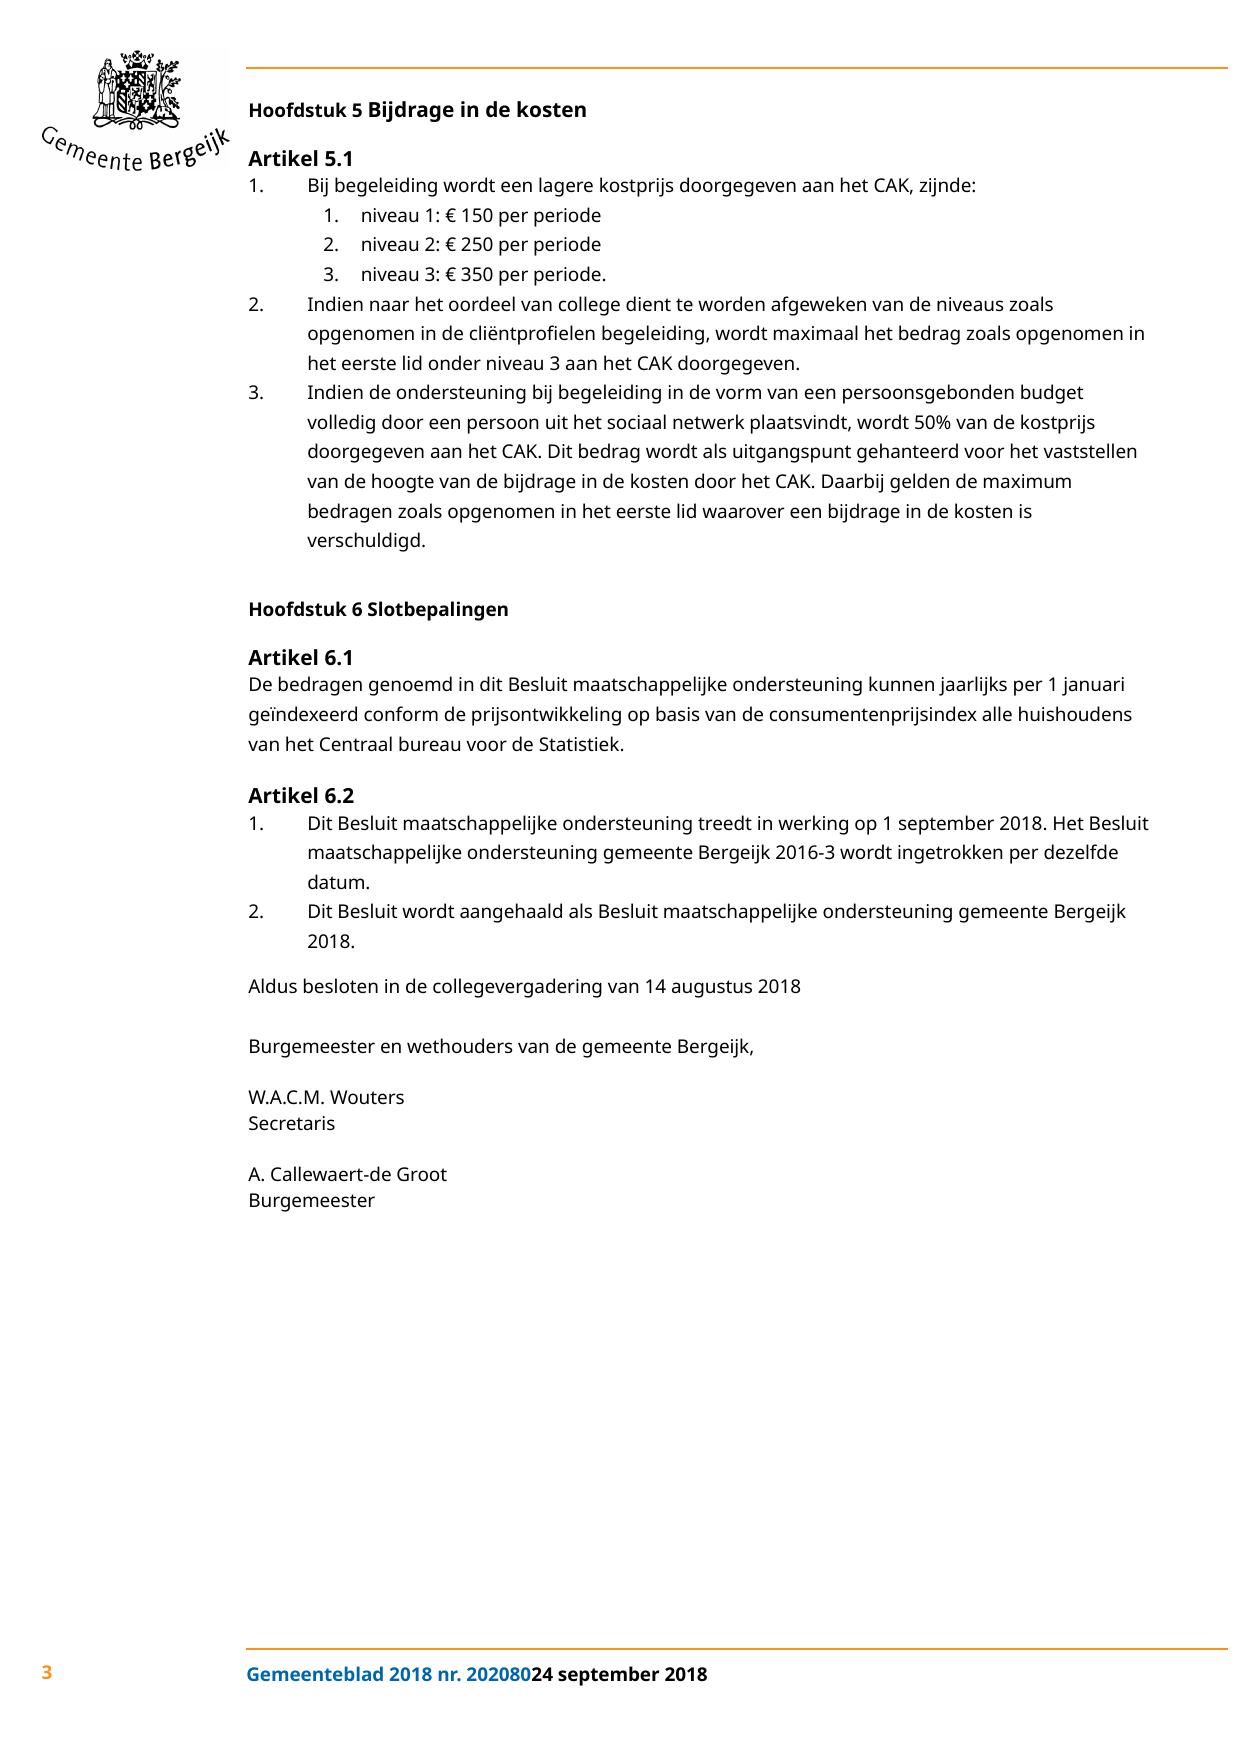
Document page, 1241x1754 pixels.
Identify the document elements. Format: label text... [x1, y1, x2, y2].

text Hoofdstuk 5 Bijdrage in de kosten [248, 95, 1152, 123]
list Indien de ondersteuning bij begeleiding in de vorm van een persoonsgebonden budget volledig door een persoon uit het sociaal netwerk plaatsvindt, wordt 50% van de kostprijs doorgegeven aan het CAK. Dit bedrag wordt als uitgangspunt gehanteerd voor het vaststellen van de hoogte van de bijdrage in de kosten door het CAK. Daarbij gelden de maximum bedragen zoals opgenomen in het eerste lid waarover een bijdrage in de kosten is verschuldigd. [248, 379, 1152, 553]
text De bedragen genoemd in dit Besluit maatschappelijke ondersteuning kunnen jaarlijks per 1 januari geïndexeerd conform de prijsontwikkeling op basis van de consumentenprijsindex alle huishoudens van het Centraal bureau voor de Statistiek. [248, 672, 1152, 757]
list Dit Besluit wordt aangehaald als Besluit maatschappelijke ondersteuning gemeente Bergeijk 2018. [248, 898, 1152, 954]
text Aldus besloten in de collegevergadering van 14 augustus 2018 [248, 974, 1152, 999]
list niveau 2: € 250 per periode [323, 232, 1152, 257]
text Hoofdstuk 6 Slotbepalingen [248, 594, 1152, 622]
list Dit Besluit maatschappelijke ondersteuning treedt in werking op 1 september 2018. Het Besluit maatschappelijke ondersteuning gemeente Bergeijk 2016-3 wordt ingetrokken per dezelfde datum. [248, 810, 1152, 894]
list niveau 1: € 150 per periode [323, 202, 1152, 228]
text Artikel 6.1 [248, 643, 1152, 672]
text W.A.C.M. Wouters [248, 1084, 1152, 1110]
picture [41, 47, 231, 172]
text Burgemeester en wethouders van de gemeente Bergeijk, [248, 1033, 1152, 1058]
text A. Callewaert-de Groot [248, 1161, 1152, 1187]
list niveau 3: € 350 per periode. [323, 261, 1152, 287]
text Artikel 5.1 [248, 144, 1152, 172]
list Bij begeleiding wordt een lagere kostprijs doorgegeven aan het CAK, zijnde: [248, 172, 1152, 198]
list Indien naar het oordeel van college dient te worden afgeweken van de niveaus zoals opgenomen in de cliëntprofielen begeleiding, wordt maximaal het bedrag zoals opgenomen in het eerste lid onder niveau 3 aan het CAK doorgegeven. [248, 291, 1152, 376]
text Burgemeester [248, 1187, 1152, 1213]
text Artikel 6.2 [248, 781, 1152, 810]
text Secretaris [248, 1110, 1152, 1136]
